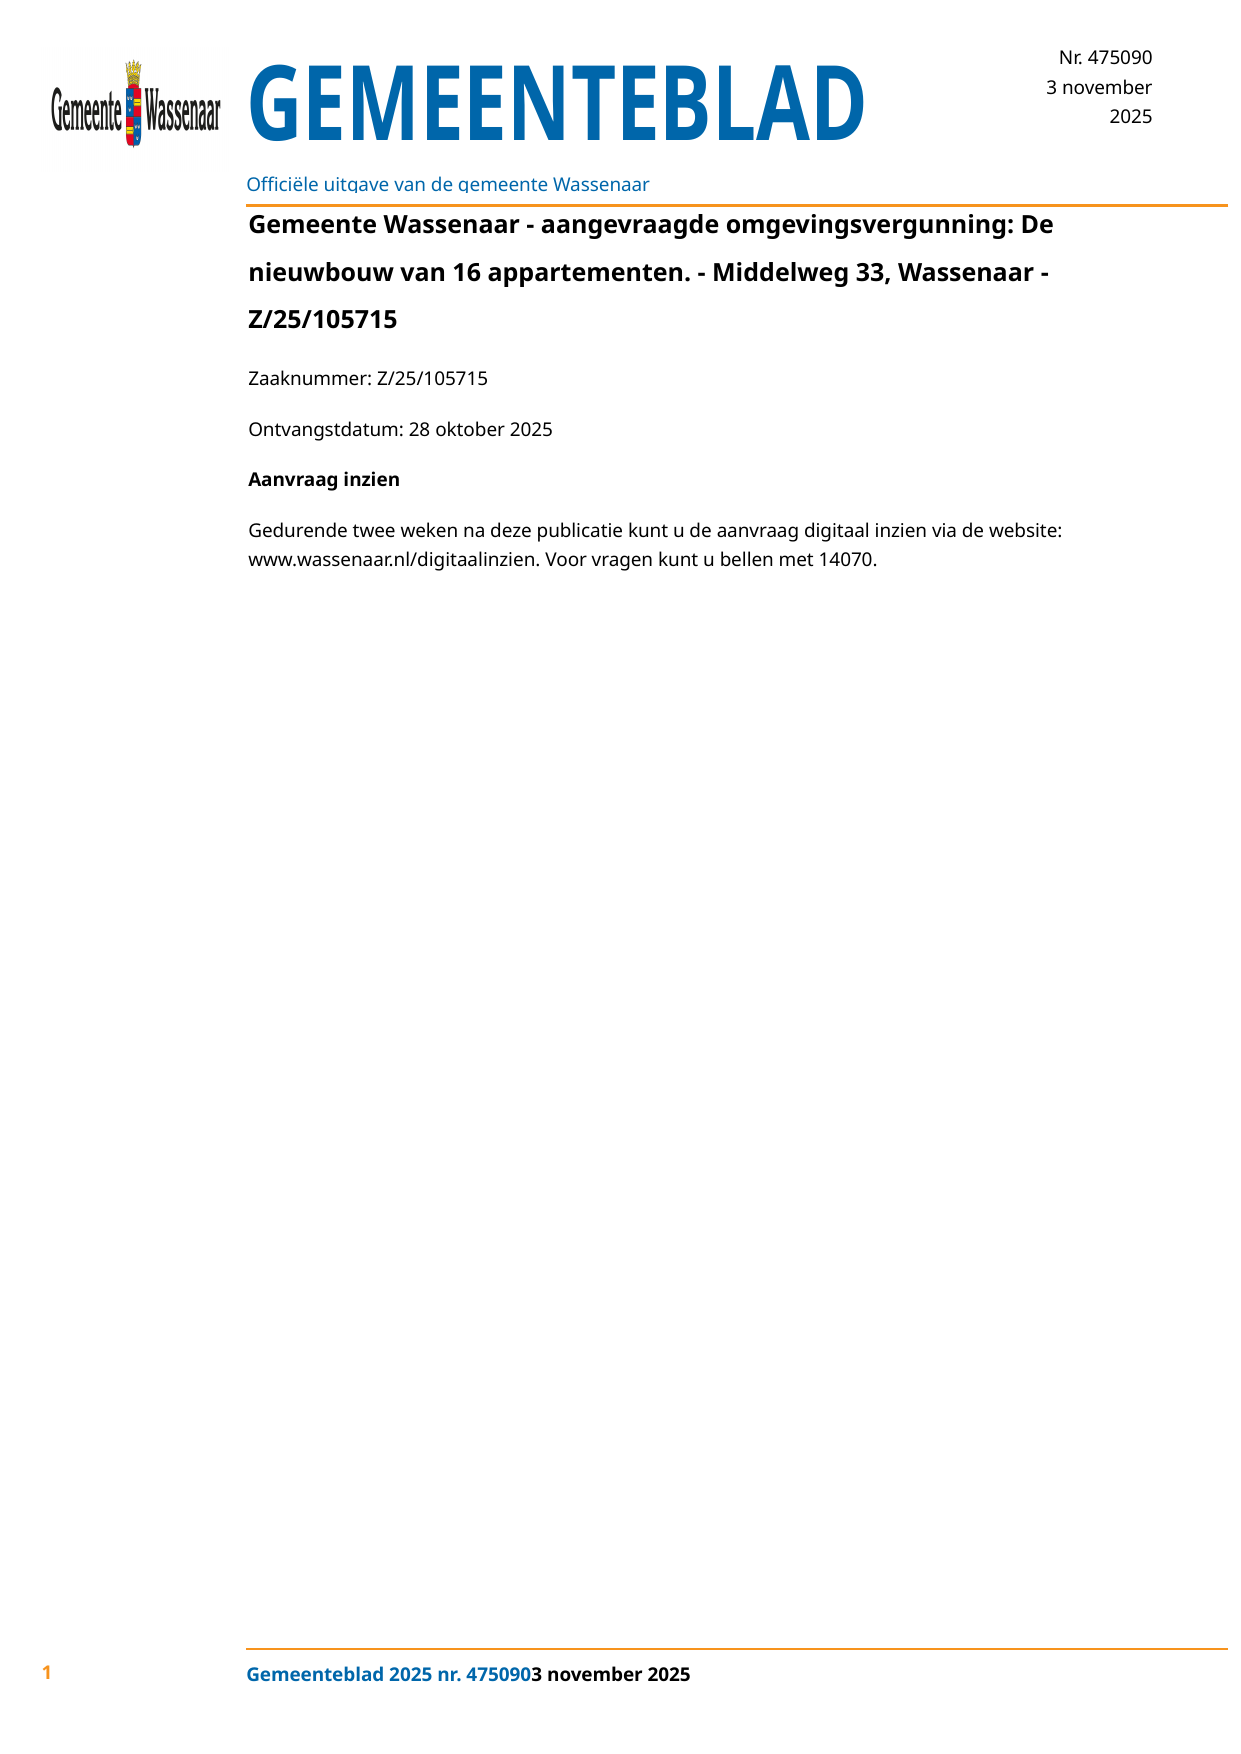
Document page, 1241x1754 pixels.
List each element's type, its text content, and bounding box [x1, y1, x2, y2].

text Gedurende twee weken na deze publicatie kunt u de aanvraag digitaal inzien via de website: www.wassenaar.nl/digitaalinzien. Voor vragen kunt u bellen met 14070. [248, 517, 1152, 572]
text Zaaknummer: Z/25/105715 [248, 366, 1152, 391]
text Gemeente Wassenaar - aangevraagde omgevingsvergunning: De nieuwbouw van 16 appartementen. - Middelweg 33, Wassenaar - Z/25/105715 [248, 207, 1152, 336]
text Aanvraag inzien [248, 466, 1152, 492]
text Ontvangstdatum: 28 oktober 2025 [248, 416, 1152, 442]
picture [41, 47, 231, 172]
